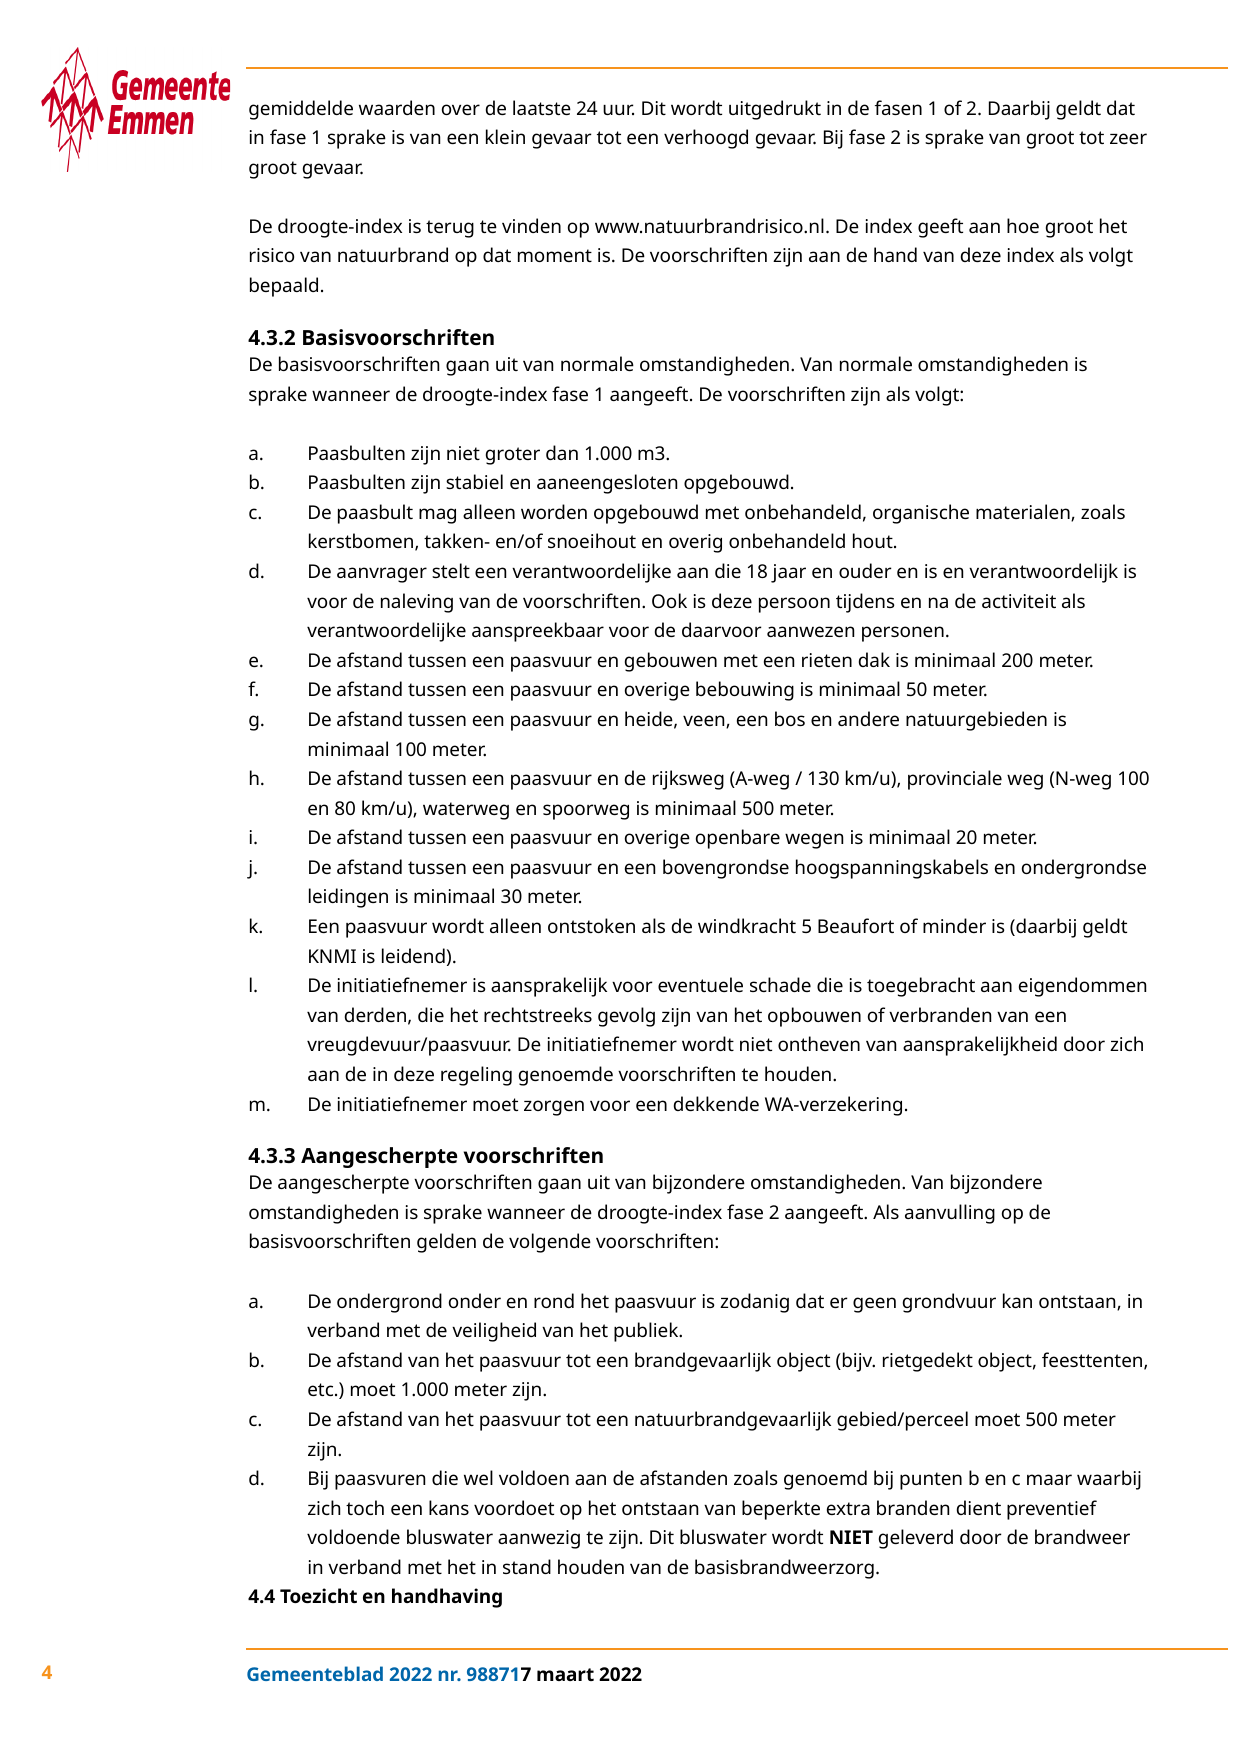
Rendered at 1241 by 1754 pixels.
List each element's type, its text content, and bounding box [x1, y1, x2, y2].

list De initiatiefnemer moet zorgen voor een dekkende WA-verzekering. [248, 1091, 1152, 1116]
text gemiddelde waarden over de laatste 24 uur. Dit wordt uitgedrukt in de fasen 1 of 2. Daarbij geldt dat in fase 1 sprake is van een klein gevaar tot een verhoogd gevaar. Bij fase 2 is sprake van groot tot zeer groot gevaar. [248, 95, 1152, 180]
list De initiatiefnemer is aansprakelijk voor eventuele schade die is toegebracht aan eigendommen van derden, die het rechtstreeks gevolg zijn van het opbouwen of verbranden van een vreugdevuur/paasvuur. De initiatiefnemer wordt niet ontheven van aansprakelijkheid door zich aan de in deze regeling genoemde voorschriften te houden. [248, 972, 1152, 1087]
list Paasbulten zijn niet groter dan 1.000 m3. [248, 440, 1152, 466]
text De basisvoorschriften gaan uit van normale omstandigheden. Van normale omstandigheden is sprake wanneer de droogte-index fase 1 aangeeft. De voorschriften zijn als volgt: [248, 351, 1152, 406]
list Bij paasvuren die wel voldoen aan de afstanden zoals genoemd bij punten b en c maar waarbij zich toch een kans voordoet op het ontstaan van beperkte extra branden dient preventief voldoende bluswater aanwezig te zijn. Dit bluswater wordt NIET geleverd door de brandweer in verband met het in stand houden van de basisbrandweerzorg. [248, 1465, 1152, 1580]
list De afstand van het paasvuur tot een brandgevaarlijk object (bijv. rietgedekt object, feesttenten, etc.) moet 1.000 meter zijn. [248, 1347, 1152, 1402]
text De droogte-index is terug te vinden op www.natuurbrandrisico.nl. De index geeft aan hoe groot het risico van natuurbrand op dat moment is. De voorschriften zijn aan de hand van deze index als volgt bepaald. [248, 213, 1152, 298]
list De afstand tussen een paasvuur en gebouwen met een rieten dak is minimaal 200 meter. [248, 647, 1152, 673]
list De afstand tussen een paasvuur en een bovengrondse hoogspanningskabels en ondergrondse leidingen is minimaal 30 meter. [248, 854, 1152, 909]
list De afstand tussen een paasvuur en overige openbare wegen is minimaal 20 meter. [248, 824, 1152, 850]
list De aanvrager stelt een verantwoordelijke aan die 18 jaar en ouder en is en verantwoordelijk is voor de naleving van de voorschriften. Ook is deze persoon tijdens en na de activiteit als verantwoordelijke aanspreekbaar voor de daarvoor aanwezen personen. [248, 558, 1152, 643]
picture [41, 47, 231, 172]
list De afstand tussen een paasvuur en heide, veen, een bos en andere natuurgebieden is minimaal 100 meter. [248, 706, 1152, 761]
list De afstand van het paasvuur tot een natuurbrandgevaarlijk gebied/perceel moet 500 meter zijn. [248, 1406, 1152, 1462]
text 4.3.2 Basisvoorschriften [248, 323, 1152, 351]
text 4.4 Toezicht en handhaving [248, 1584, 1152, 1609]
list De paasbult mag alleen worden opgebouwd met onbehandeld, organische materialen, zoals kerstbomen, takken- en/of snoeihout en overig onbehandeld hout. [248, 499, 1152, 554]
list Een paasvuur wordt alleen ontstoken als de windkracht 5 Beaufort of minder is (daarbij geldt KNMI is leidend). [248, 913, 1152, 968]
list Paasbulten zijn stabiel en aaneengesloten opgebouwd. [248, 469, 1152, 495]
text De aangescherpte voorschriften gaan uit van bijzondere omstandigheden. Van bijzondere omstandigheden is sprake wanneer de droogte-index fase 2 aangeeft. Als aanvulling op de basisvoorschriften gelden de volgende voorschriften: [248, 1169, 1152, 1254]
list De afstand tussen een paasvuur en de rijksweg (A-weg / 130 km/u), provinciale weg (N-weg 100 en 80 km/u), waterweg en spoorweg is minimaal 500 meter. [248, 765, 1152, 821]
list De afstand tussen een paasvuur en overige bebouwing is minimaal 50 meter. [248, 677, 1152, 702]
text 4.3.3 Aangescherpte voorschriften [248, 1141, 1152, 1169]
list De ondergrond onder en rond het paasvuur is zodanig dat er geen grondvuur kan ontstaan, in verband met de veiligheid van het publiek. [248, 1288, 1152, 1343]
